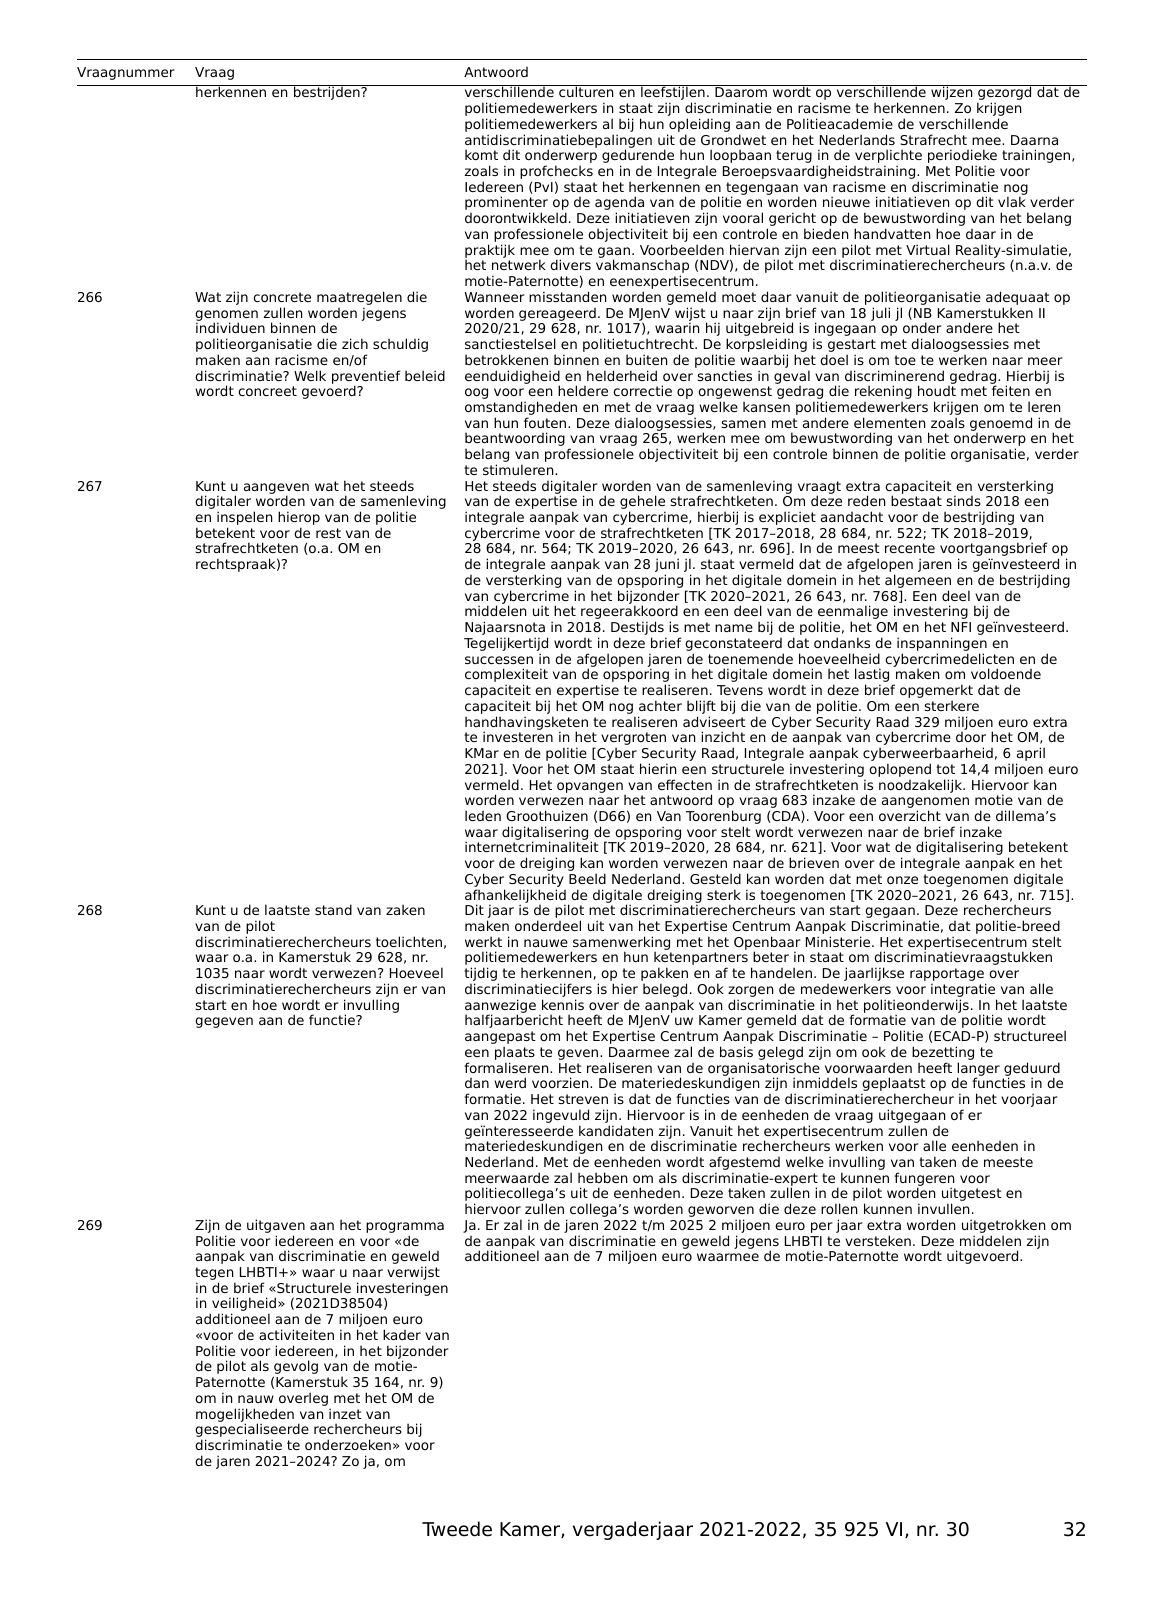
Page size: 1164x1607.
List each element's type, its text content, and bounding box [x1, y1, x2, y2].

table_cell verschillende culturen en leefstijlen. Daarom wordt op verschillende wijzen gezorgd dat de politiemedewerkers in staat zijn discriminatie en racisme te herkennen. Zo krijgen politiemedewerkers al bij hun opleiding aan de Politieacademie de verschillende antidiscriminatiebepalingen uit de Grondwet en het Nederlands Strafrecht mee. Daarna komt dit onderwerp gedurende hun loopbaan terug in de verplichte periodieke trainingen, zoals in profchecks en in de Integrale Beroepsvaardigheidstraining. Met Politie voor Iedereen (PvI) staat het herkennen en tegengaan van racisme en discriminatie nog prominenter op de agenda van de politie en worden nieuwe initiatieven op dit vlak verder doorontwikkeld. Deze initiatieven zijn vooral gericht op de bewustwording van het belang van professionele objectiviteit bij een controle en bieden handvatten hoe daar in de praktijk mee om te gaan. Voorbeelden hiervan zijn een pilot met Virtual Reality-simulatie, het netwerk divers vakmanschap (NDV), de pilot met discriminatierechercheurs (n.a.v. de motie-Paternotte) en eenexpertisecentrum. [458, 86, 1087, 290]
table_cell 266 [77, 290, 189, 478]
table_cell Kunt u de laatste stand van zaken van de pilot discriminatierechercheurs toelichten, waar o.a. in Kamerstuk 29 628, nr. 1035 naar wordt verwezen? Hoeveel discriminatierechercheurs zijn er van start en hoe wordt er invulling gegeven aan de functie? [189, 903, 458, 1218]
table_cell [77, 86, 189, 290]
table_cell Dit jaar is de pilot met discriminatierechercheurs van start gegaan. Deze rechercheurs maken onderdeel uit van het Expertise Centrum Aanpak Discriminatie, dat politie-breed werkt in nauwe samenwerking met het Openbaar Ministerie. Het expertisecentrum stelt politiemedewerkers en hun ketenpartners beter in staat om discriminatievraagstukken tijdig te herkennen, op te pakken en af te handelen. De jaarlijkse rapportage over discriminatiecijfers is hier belegd. Ook zorgen de medewerkers voor integratie van alle aanwezige kennis over de aanpak van discriminatie in het politieonderwijs. In het laatste halfjaarbericht heeft de MJenV uw Kamer gemeld dat de formatie van de politie wordt aangepast om het Expertise Centrum Aanpak Discriminatie – Politie (ECAD-P) structureel een plaats te geven. Daarmee zal de basis gelegd zijn om ook de bezetting te formaliseren. Het realiseren van de organisatorische voorwaarden heeft langer geduurd dan werd voorzien. De materiedeskundigen zijn inmiddels geplaatst op de functies in de formatie. Het streven is dat de functies van de discriminatierechercheur in het voorjaar van 2022 ingevuld zijn. Hiervoor is in de eenheden de vraag uitgegaan of er geïnteresseerde kandidaten zijn. Vanuit het expertisecentrum zullen de materiedeskundigen en de discriminatie rechercheurs werken voor alle eenheden in Nederland. Met de eenheden wordt afgestemd welke invulling van taken de meeste meerwaarde zal hebben om als discriminatie-expert te kunnen fungeren voor politiecollega’s uit de eenheden. Deze taken zullen in de pilot worden uitgetest en hiervoor zullen collega’s worden geworven die deze rollen kunnen invullen. [458, 903, 1087, 1218]
table_cell Zijn de uitgaven aan het programma Politie voor iedereen en voor «de aanpak van discriminatie en geweld tegen LHBTI+» waar u naar verwijst in de brief «Structurele investeringen in veiligheid» (2021D38504) additioneel aan de 7 miljoen euro «voor de activiteiten in het kader van Politie voor iedereen, in het bijzonder de pilot als gevolg van de motie-Paternotte (Kamerstuk 35 164, nr. 9) om in nauw overleg met het OM de mogelijkheden van inzet van gespecialiseerde rechercheurs bij discriminatie te onderzoeken» voor de jaren 2021–2024? Zo ja, om [189, 1218, 458, 1469]
table_cell Ja. Er zal in de jaren 2022 t/m 2025 2 miljoen euro per jaar extra worden uitgetrokken om de aanpak van discriminatie en geweld jegens LHBTI te versteken. Deze middelen zijn additioneel aan de 7 miljoen euro waarmee de motie-Paternotte wordt uitgevoerd. [458, 1218, 1087, 1469]
table_header Vraag [189, 60, 458, 85]
table_cell Het steeds digitaler worden van de samenleving vraagt extra capaciteit en versterking van de expertise in de gehele strafrechtketen. Om deze reden bestaat sinds 2018 een integrale aanpak van cybercrime, hierbij is expliciet aandacht voor de bestrijding van cybercrime voor de strafrechtketen [TK 2017–2018, 28 684, nr. 522; TK 2018–2019, 28 684, nr. 564; TK 2019–2020, 26 643, nr. 696]. In de meest recente voortgangsbrief op de integrale aanpak van 28 juni jl. staat vermeld dat de afgelopen jaren is geïnvesteerd in de versterking van de opsporing in het digitale domein in het algemeen en de bestrijding van cybercrime in het bijzonder [TK 2020–2021, 26 643, nr. 768]. Een deel van de middelen uit het regeerakkoord en een deel van de eenmalige investering bij de Najaarsnota in 2018. Destijds is met name bij de politie, het OM en het NFI geïnvesteerd. Tegelijkertijd wordt in deze brief geconstateerd dat ondanks de inspanningen en successen in de afgelopen jaren de toenemende hoeveelheid cybercrimedelicten en de complexiteit van de opsporing in het digitale domein het lastig maken om voldoende capaciteit en expertise te realiseren. Tevens wordt in deze brief opgemerkt dat de capaciteit bij het OM nog achter blijft bij die van de politie. Om een sterkere handhavingsketen te realiseren adviseert de Cyber Security Raad 329 miljoen euro extra te investeren in het vergroten van inzicht en de aanpak van cybercrime door het OM, de KMar en de politie [Cyber Security Raad, Integrale aanpak cyberweerbaarheid, 6 april 2021]. Voor het OM staat hierin een structurele investering oplopend tot 14,4 miljoen euro vermeld. Het opvangen van effecten in de strafrechtketen is noodzakelijk. Hiervoor kan worden verwezen naar het antwoord op vraag 683 inzake de aangenomen motie van de leden Groothuizen (D66) en Van Toorenburg (CDA). Voor een overzicht van de dillema’s waar digitalisering de opsporing voor stelt wordt verwezen naar de brief inzake internetcriminaliteit [TK 2019–2020, 28 684, nr. 621]. Voor wat de digitalisering betekent voor de dreiging kan worden verwezen naar de brieven over de integrale aanpak en het Cyber Security Beeld Nederland. Gesteld kan worden dat met onze toegenomen digitale afhankelijkheid de digitale dreiging sterk is toegenomen [TK 2020–2021, 26 643, nr. 715]. [458, 479, 1087, 903]
table_header Vraagnummer [77, 60, 189, 85]
table_cell Wanneer misstanden worden gemeld moet daar vanuit de politieorganisatie adequaat op worden gereageerd. De MJenV wijst u naar zijn brief van 18 juli jl (NB Kamerstukken II 2020/21, 29 628, nr. 1017), waarin hij uitgebreid is ingegaan op onder andere het sanctiestelsel en politietuchtrecht. De korpsleiding is gestart met dialoogsessies met betrokkenen binnen en buiten de politie waarbij het doel is om toe te werken naar meer eenduidigheid en helderheid over sancties in geval van discriminerend gedrag. Hierbij is oog voor een heldere correctie op ongewenst gedrag die rekening houdt met feiten en omstandigheden en met de vraag welke kansen politiemedewerkers krijgen om te leren van hun fouten. Deze dialoogsessies, samen met andere elementen zoals genoemd in de beantwoording van vraag 265, werken mee om bewustwording van het onderwerp en het belang van professionele objectiviteit bij een controle binnen de politie organisatie, verder te stimuleren. [458, 290, 1087, 478]
table_cell Kunt u aangeven wat het steeds digitaler worden van de samenleving en inspelen hierop van de politie betekent voor de rest van de strafrechtketen (o.a. OM en rechtspraak)? [189, 479, 458, 903]
table_cell Wat zijn concrete maatregelen die genomen zullen worden jegens individuen binnen de politieorganisatie die zich schuldig maken aan racisme en/of discriminatie? Welk preventief beleid wordt concreet gevoerd? [189, 290, 458, 478]
table_cell 268 [77, 903, 189, 1218]
table_header Antwoord [458, 60, 1087, 85]
table_cell 267 [77, 479, 189, 903]
table_cell 269 [77, 1218, 189, 1469]
table_cell herkennen en bestrijden? [189, 86, 458, 290]
